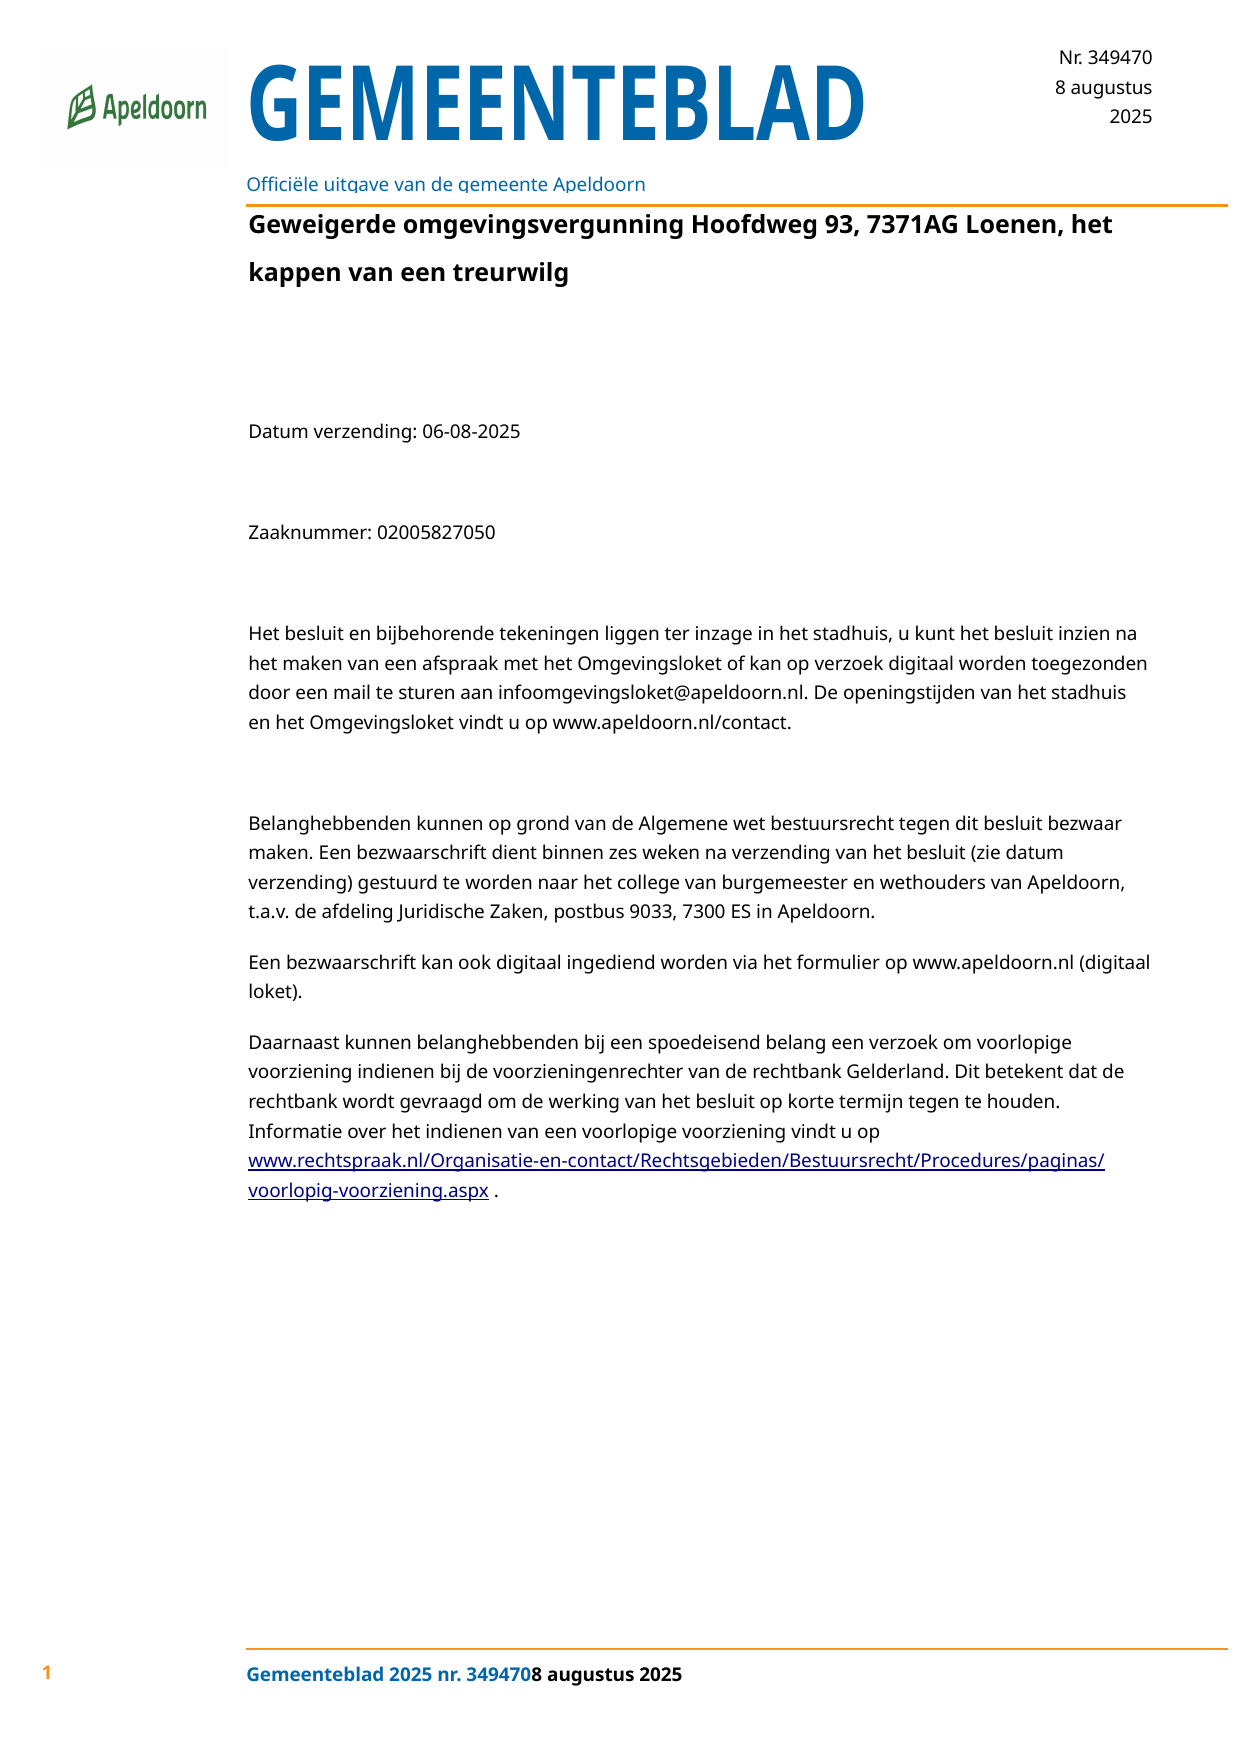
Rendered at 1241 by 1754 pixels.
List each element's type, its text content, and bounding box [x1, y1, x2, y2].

text Een bezwaarschrift kan ook digitaal ingediend worden via het formulier op www.apeldoorn.nl (digitaal loket). [248, 949, 1152, 1004]
text Het besluit en bijbehorende tekeningen liggen ter inzage in het stadhuis, u kunt het besluit inzien na het maken van een afspraak met het Omgevingsloket of kan op verzoek digitaal worden toegezonden door een mail te sturen aan infoomgevingsloket@apeldoorn.nl. De openingstijden van het stadhuis en het Omgevingsloket vindt u op www.apeldoorn.nl/contact. [248, 620, 1152, 735]
text Daarnaast kunnen belanghebbenden bij een spoedeisend belang een verzoek om voorlopige voorziening indienen bij de voorzieningenrechter van de rechtbank Gelderland. Dit betekent dat de rechtbank wordt gevraagd om de werking van het besluit op korte termijn tegen te houden. Informatie over het indienen van een voorlopige voorziening vindt u op www.rechtspraak.nl/Organisatie-en-contact/Rechtsgebieden/Bestuursrecht/Procedures/paginas/voorlopig-voorziening.aspx . [248, 1029, 1152, 1203]
picture [41, 47, 231, 172]
text Belanghebbenden kunnen op grond van de Algemene wet bestuursrecht tegen dit besluit bezwaar maken. Een bezwaarschrift dient binnen zes weken na verzending van het besluit (zie datum verzending) gestuurd te worden naar het college van burgemeester en wethouders van Apeldoorn, t.a.v. de afdeling Juridische Zaken, postbus 9033, 7300 ES in Apeldoorn. [248, 810, 1152, 924]
text Zaaknummer: 02005827050 [248, 519, 1152, 545]
text Datum verzending: 06-08-2025 [248, 419, 1152, 444]
text Geweigerde omgevingsvergunning Hoofdweg 93, 7371AG Loenen, het kappen van een treurwilg [248, 207, 1152, 288]
